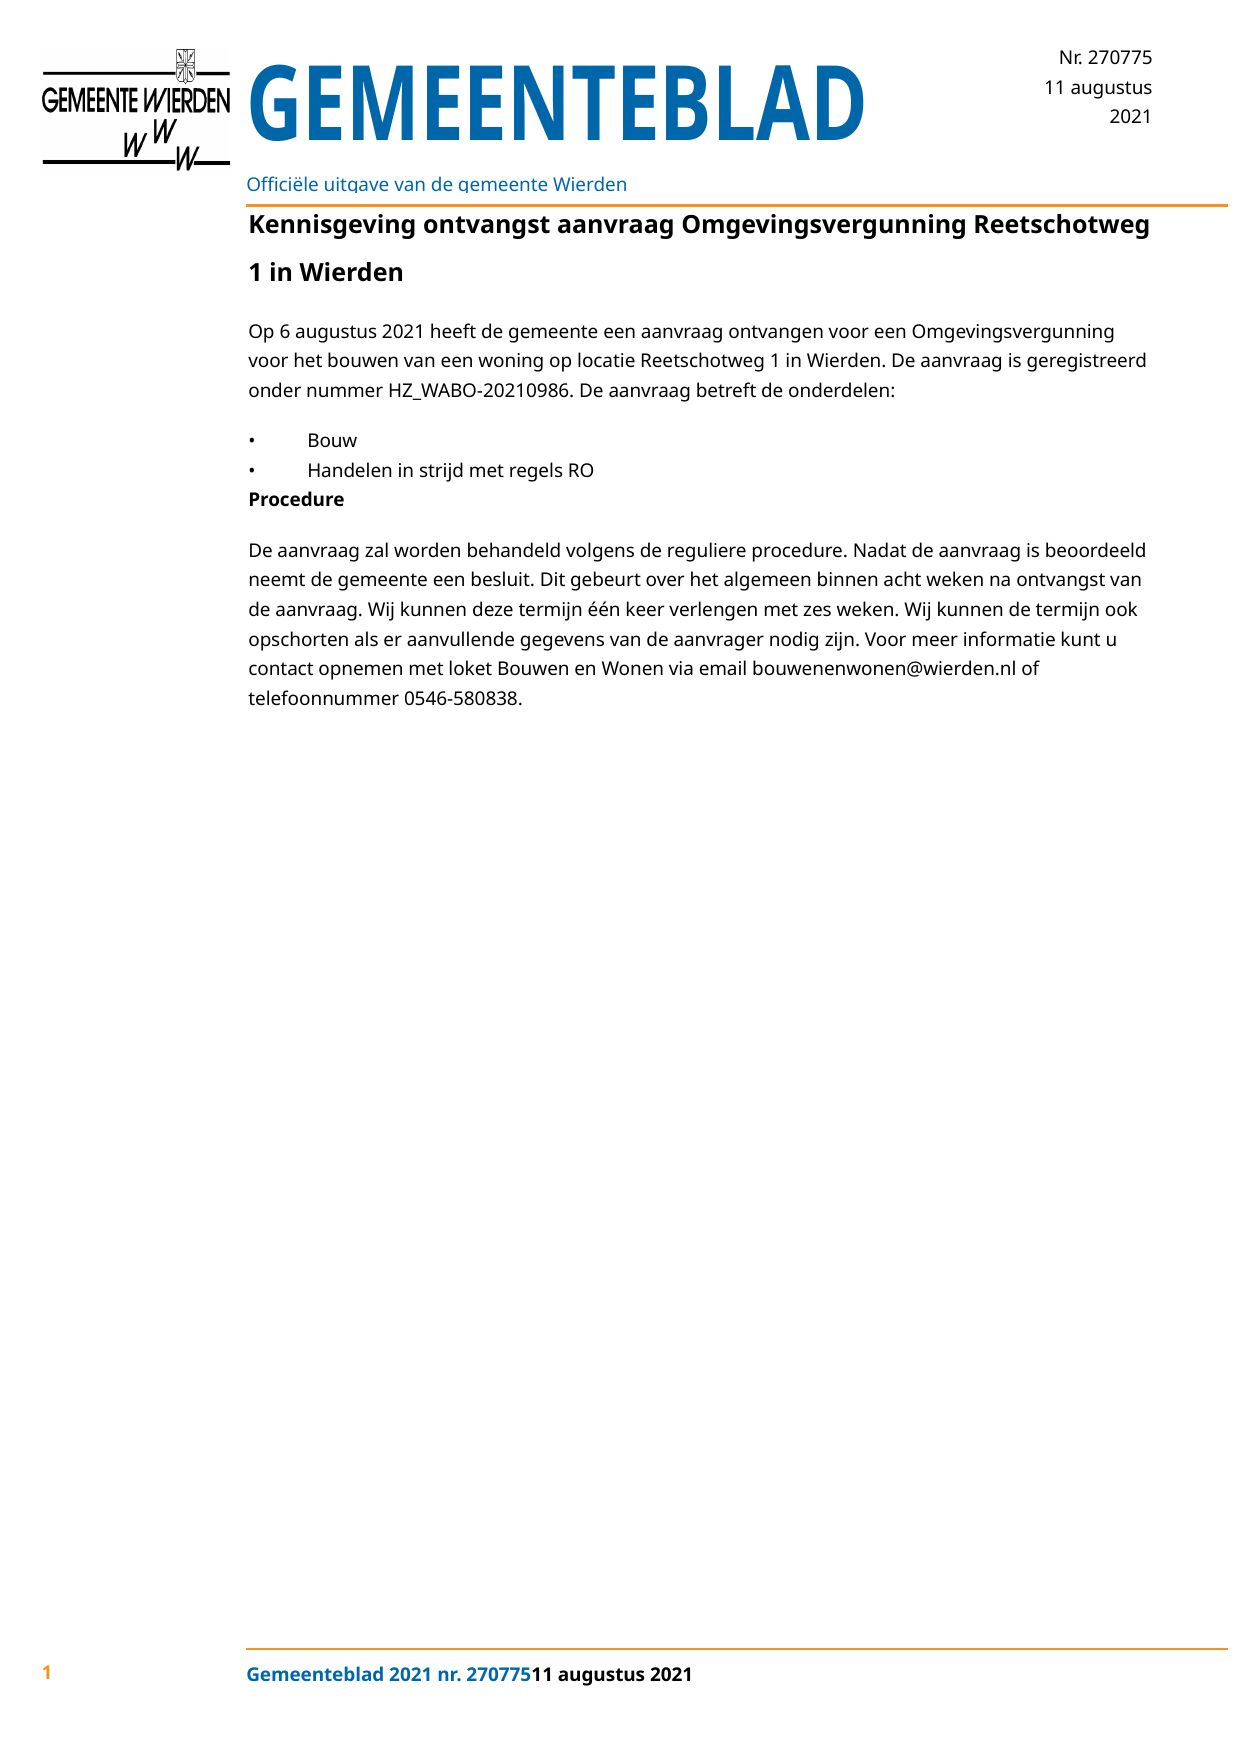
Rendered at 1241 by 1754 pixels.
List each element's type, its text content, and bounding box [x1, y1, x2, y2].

list Bouw [248, 427, 1152, 453]
picture [41, 47, 231, 172]
list Handelen in strijd met regels RO [248, 457, 1152, 483]
text Kennisgeving ontvangst aanvraag Omgevingsvergunning Reetschotweg 1 in Wierden [248, 207, 1152, 288]
text Procedure [248, 487, 1152, 512]
text Op 6 augustus 2021 heeft de gemeente een aanvraag ontvangen voor een Omgevingsvergunning voor het bouwen van een woning op locatie Reetschotweg 1 in Wierden. De aanvraag is geregistreerd onder nummer HZ_WABO-20210986. De aanvraag betreft de onderdelen: [248, 318, 1152, 403]
text De aanvraag zal worden behandeld volgens de reguliere procedure. Nadat de aanvraag is beoordeeld neemt de gemeente een besluit. Dit gebeurt over het algemeen binnen acht weken na ontvangst van de aanvraag. Wij kunnen deze termijn één keer verlengen met zes weken. Wij kunnen de termijn ook opschorten als er aanvullende gegevens van de aanvrager nodig zijn. Voor meer informatie kunt u contact opnemen met loket Bouwen en Wonen via email bouwenenwonen@wierden.nl of telefoonnummer 0546-580838. [248, 537, 1152, 711]
